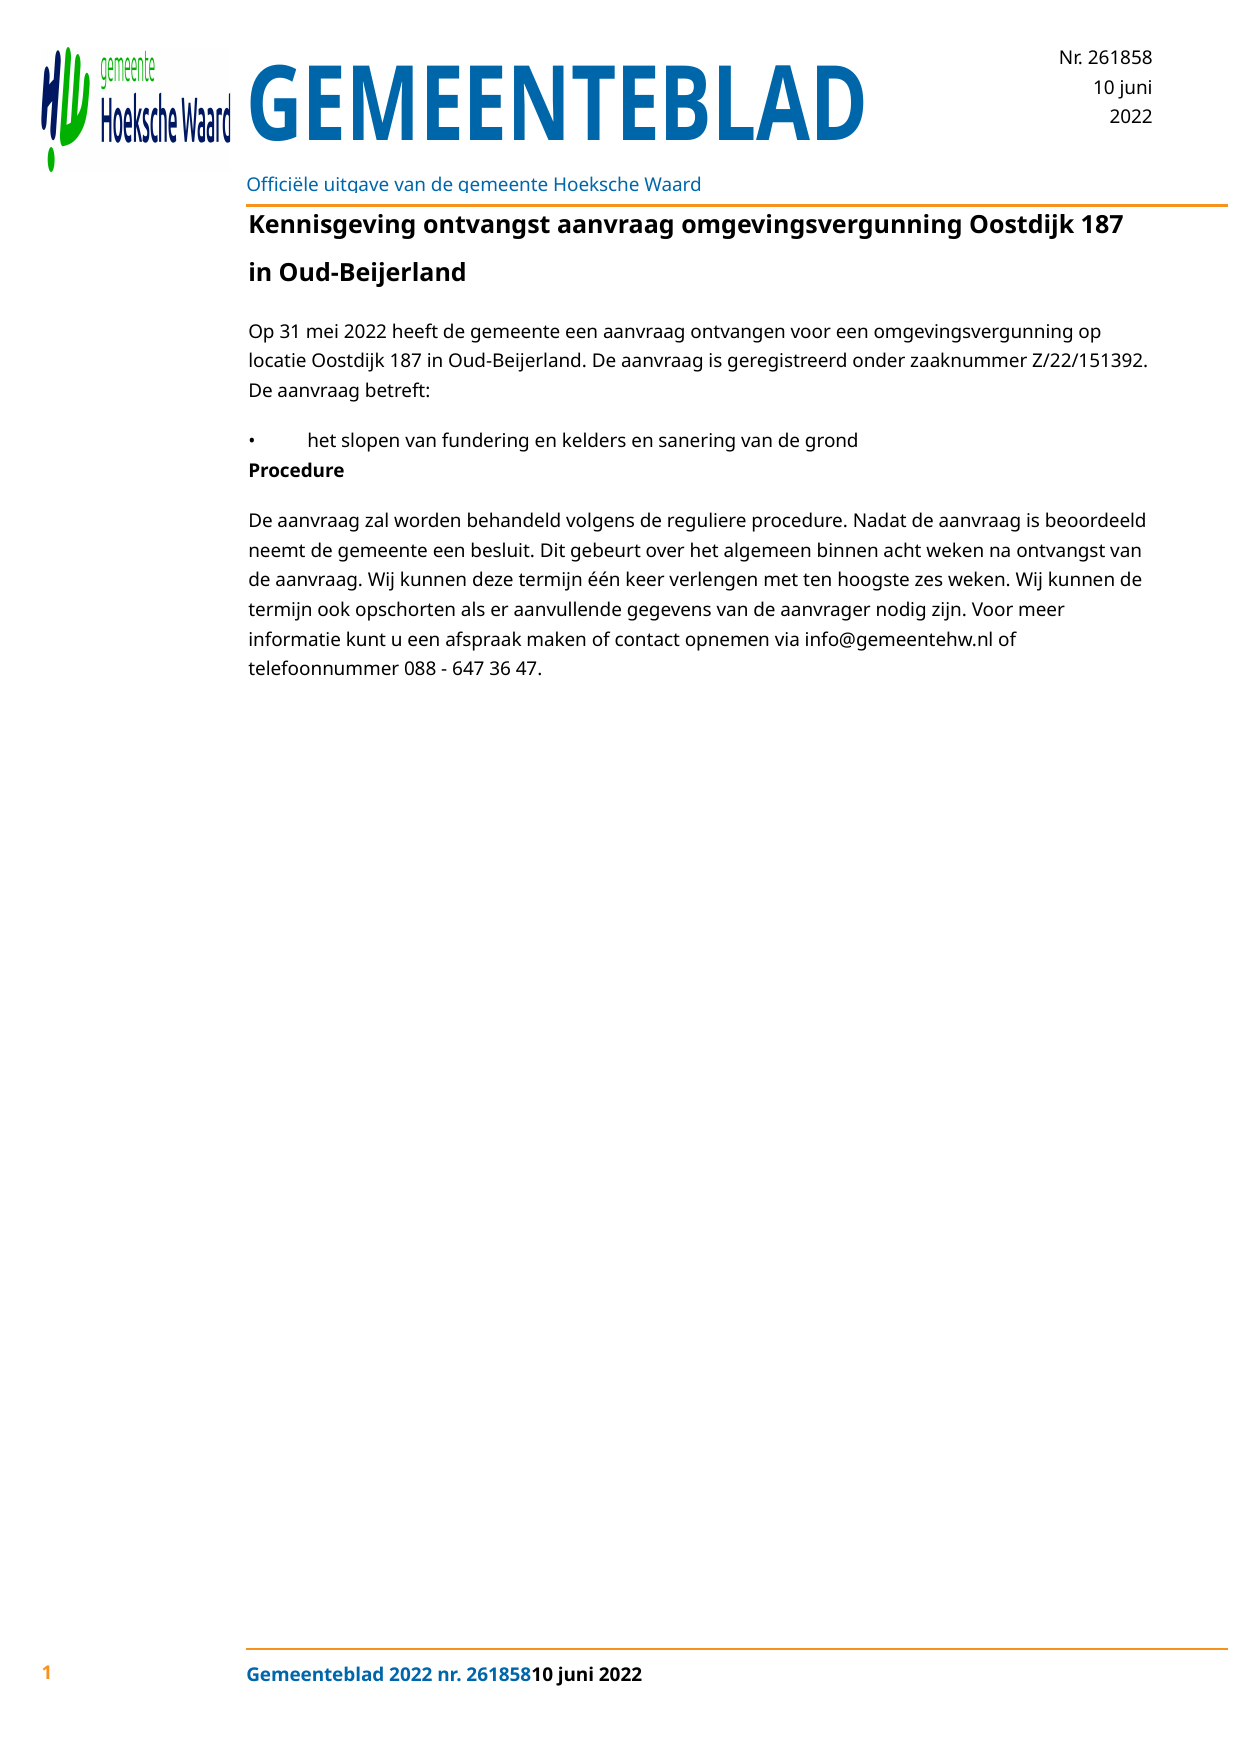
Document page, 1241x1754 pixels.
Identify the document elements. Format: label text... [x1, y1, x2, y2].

picture [41, 47, 231, 172]
text De aanvraag zal worden behandeld volgens de reguliere procedure. Nadat de aanvraag is beoordeeld neemt de gemeente een besluit. Dit gebeurt over het algemeen binnen acht weken na ontvangst van de aanvraag. Wij kunnen deze termijn één keer verlengen met ten hoogste zes weken. Wij kunnen de termijn ook opschorten als er aanvullende gegevens van de aanvrager nodig zijn. Voor meer informatie kunt u een afspraak maken of contact opnemen via info@gemeentehw.nl of telefoonnummer 088 - 647 36 47. [248, 507, 1152, 681]
list het slopen van fundering en kelders en sanering van de grond [248, 427, 1152, 453]
text Kennisgeving ontvangst aanvraag omgevingsvergunning Oostdijk 187 in Oud-Beijerland [248, 207, 1152, 288]
text Procedure [248, 457, 1152, 483]
text Op 31 mei 2022 heeft de gemeente een aanvraag ontvangen voor een omgevingsvergunning op locatie Oostdijk 187 in Oud-Beijerland. De aanvraag is geregistreerd onder zaaknummer Z/22/151392. De aanvraag betreft: [248, 318, 1152, 403]
